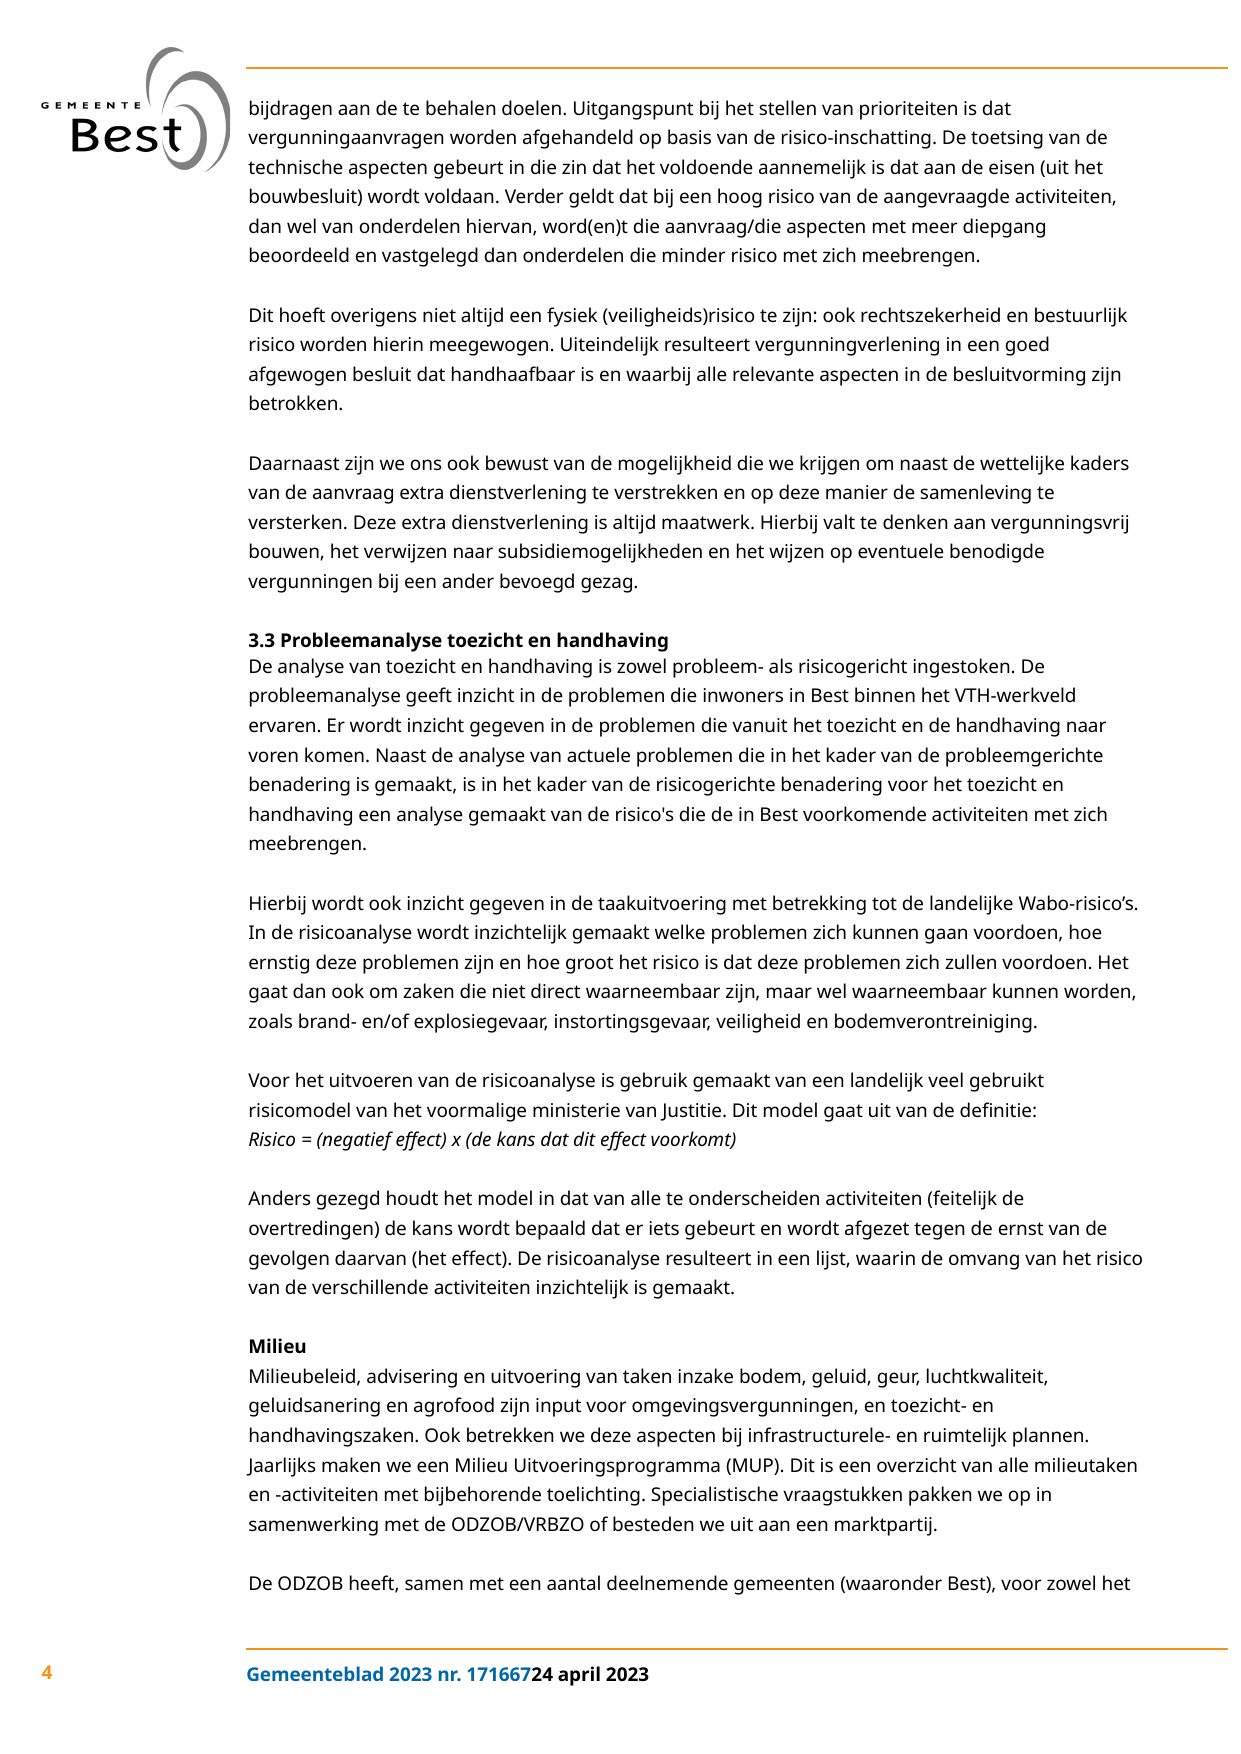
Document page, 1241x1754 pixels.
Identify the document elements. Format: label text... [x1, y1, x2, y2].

text Milieubeleid, advisering en uitvoering van taken inzake bodem, geluid, geur, luchtkwaliteit, geluidsanering en agrofood zijn input voor omgevingsvergunningen, en toezicht- en handhavingszaken. Ook betrekken we deze aspecten bij infrastructurele- en ruimtelijk plannen. [248, 1363, 1152, 1448]
text Hierbij wordt ook inzicht gegeven in de taakuitvoering met betrekking tot de landelijke Wabo-risico’s. In de risicoanalyse wordt inzichtelijk gemaakt welke problemen zich kunnen gaan voordoen, hoe ernstig deze problemen zijn en hoe groot het risico is dat deze problemen zich zullen voordoen. Het gaat dan ook om zaken die niet direct waarneembaar zijn, maar wel waarneembaar kunnen worden, zoals brand- en/of explosiegevaar, instortingsgevaar, veiligheid en bodemverontreiniging. [248, 890, 1152, 1034]
text Risico = (negatief effect) x (de kans dat dit effect voorkomt) [248, 1126, 1152, 1152]
text Jaarlijks maken we een Milieu Uitvoeringsprogramma (MUP). Dit is een overzicht van alle milieutaken en -activiteiten met bijbehorende toelichting. Specialistische vraagstukken pakken we op in samenwerking met de ODZOB/VRBZO of besteden we uit aan een marktpartij. [248, 1452, 1152, 1537]
text Voor het uitvoeren van de risicoanalyse is gebruik gemaakt van een landelijk veel gebruikt risicomodel van het voormalige ministerie van Justitie. Dit model gaat uit van de definitie: [248, 1067, 1152, 1122]
picture [41, 47, 231, 172]
text Milieu [248, 1333, 1152, 1359]
text De analyse van toezicht en handhaving is zowel probleem- als risicogericht ingestoken. De probleemanalyse geeft inzicht in de problemen die inwoners in Best binnen het VTH-werkveld ervaren. Er wordt inzicht gegeven in de problemen die vanuit het toezicht en de handhaving naar voren komen. Naast de analyse van actuele problemen die in het kader van de probleemgerichte benadering is gemaakt, is in het kader van de risicogerichte benadering voor het toezicht en handhaving een analyse gemaakt van de risico's die de in Best voorkomende activiteiten met zich meebrengen. [248, 653, 1152, 856]
text Daarnaast zijn we ons ook bewust van de mogelijkheid die we krijgen om naast de wettelijke kaders van de aanvraag extra dienstverlening te verstrekken en op deze manier de samenleving te versterken. Deze extra dienstverlening is altijd maatwerk. Hierbij valt te denken aan vergunningsvrij bouwen, het verwijzen naar subsidiemogelijkheden en het wijzen op eventuele benodigde vergunningen bij een ander bevoegd gezag. [248, 450, 1152, 594]
text Dit hoeft overigens niet altijd een fysiek (veiligheids)risico te zijn: ook rechtszekerheid en bestuurlijk risico worden hierin meegewogen. Uiteindelijk resulteert vergunningverlening in een goed afgewogen besluit dat handhaafbaar is en waarbij alle relevante aspecten in de besluitvorming zijn betrokken. [248, 302, 1152, 416]
text 3.3 Probleemanalyse toezicht en handhaving [248, 627, 1152, 653]
text bijdragen aan de te behalen doelen. Uitgangspunt bij het stellen van prioriteiten is dat vergunningaanvragen worden afgehandeld op basis van de risico-inschatting. De toetsing van de technische aspecten gebeurt in die zin dat het voldoende aannemelijk is dat aan de eisen (uit het bouwbesluit) wordt voldaan. Verder geldt dat bij een hoog risico van de aangevraagde activiteiten, dan wel van onderdelen hiervan, word(en)t die aanvraag/die aspecten met meer diepgang beoordeeld en vastgelegd dan onderdelen die minder risico met zich meebrengen. [248, 95, 1152, 268]
text De ODZOB heeft, samen met een aantal deelnemende gemeenten (waaronder Best), voor zowel het [248, 1570, 1152, 1596]
text Anders gezegd houdt het model in dat van alle te onderscheiden activiteiten (feitelijk de overtredingen) de kans wordt bepaald dat er iets gebeurt en wordt afgezet tegen de ernst van de gevolgen daarvan (het effect). De risicoanalyse resulteert in een lijst, waarin de omvang van het risico van de verschillende activiteiten inzichtelijk is gemaakt. [248, 1186, 1152, 1300]
